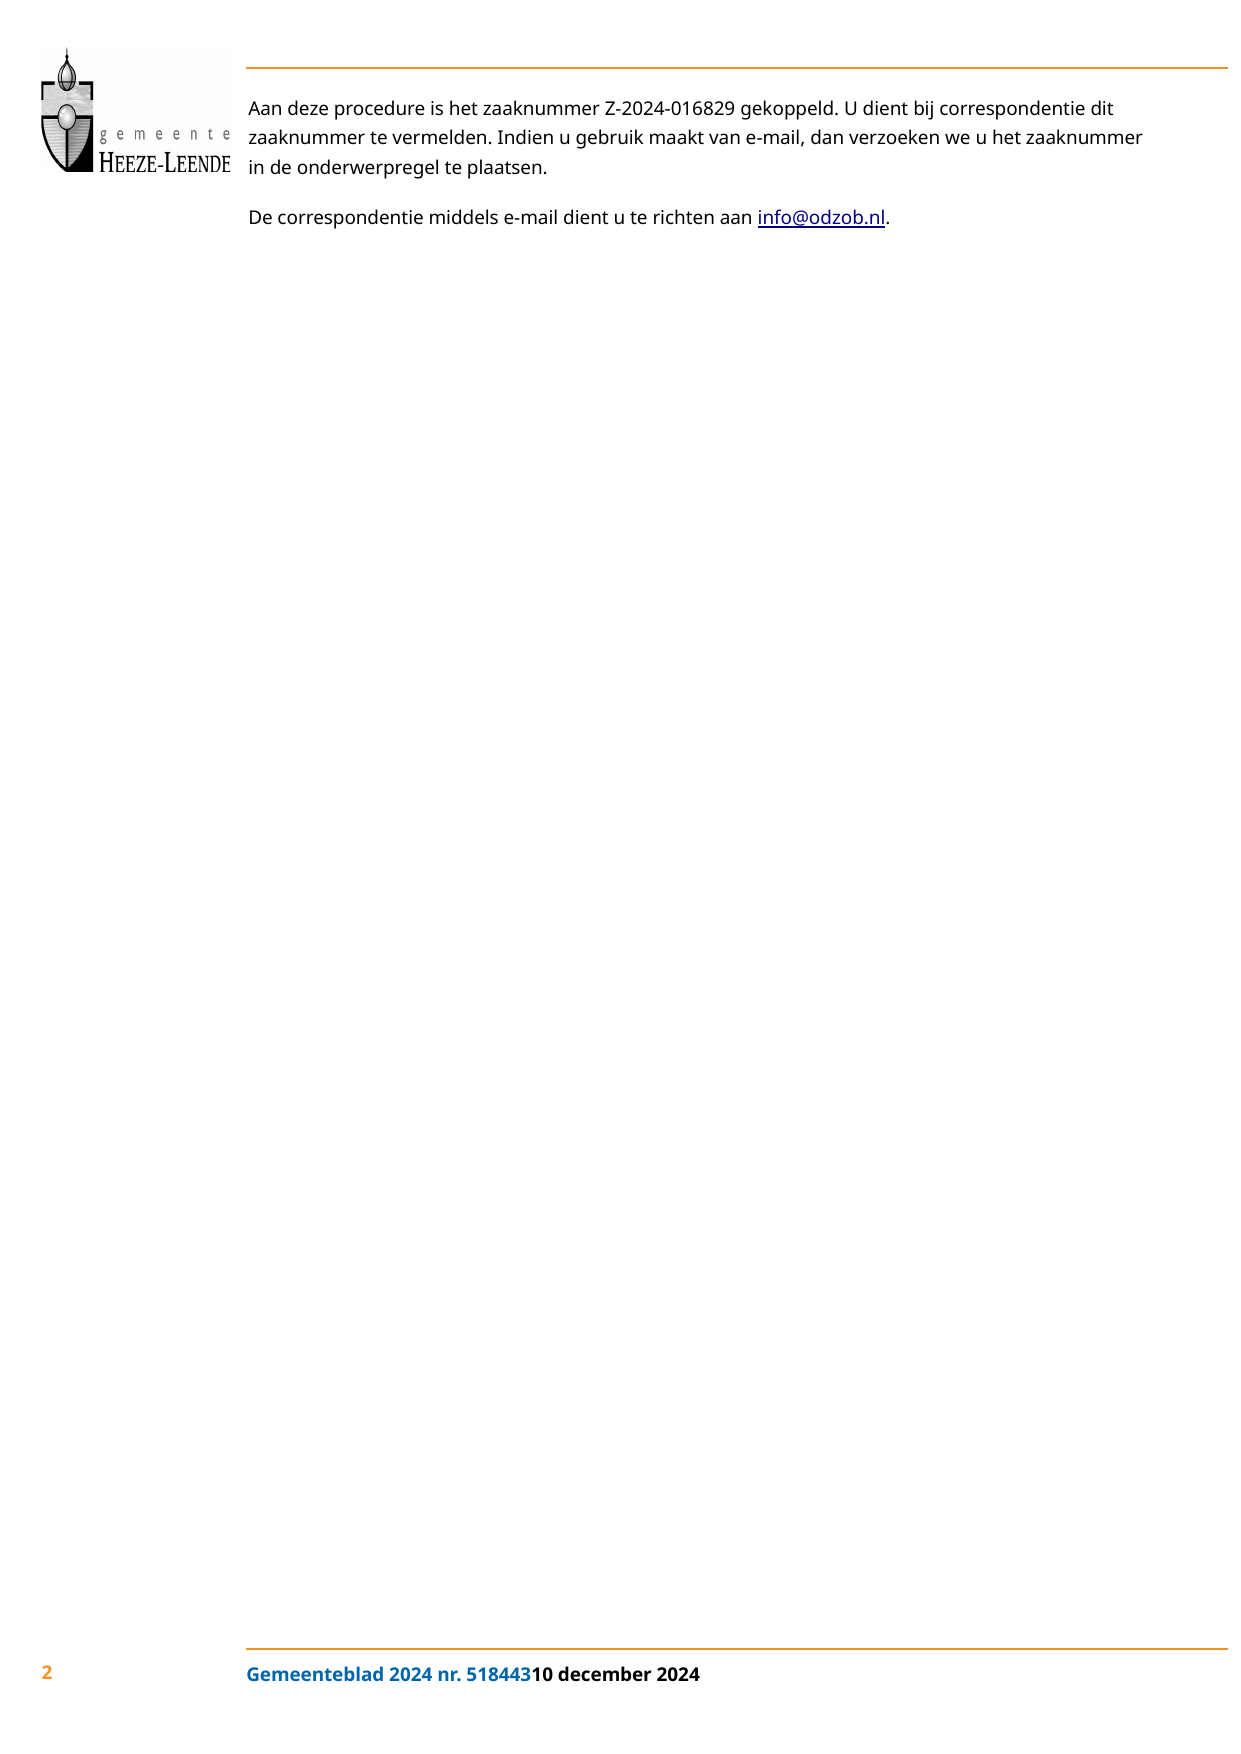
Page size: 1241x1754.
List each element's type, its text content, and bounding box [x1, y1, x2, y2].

picture [41, 47, 231, 172]
text De correspondentie middels e-mail dient u te richten aan info@odzob.nl. [248, 204, 1152, 230]
text Aan deze procedure is het zaaknummer Z-2024-016829 gekoppeld. U dient bij correspondentie dit zaaknummer te vermelden. Indien u gebruik maakt van e-mail, dan verzoeken we u het zaaknummer in de onderwerpregel te plaatsen. [248, 95, 1152, 180]
